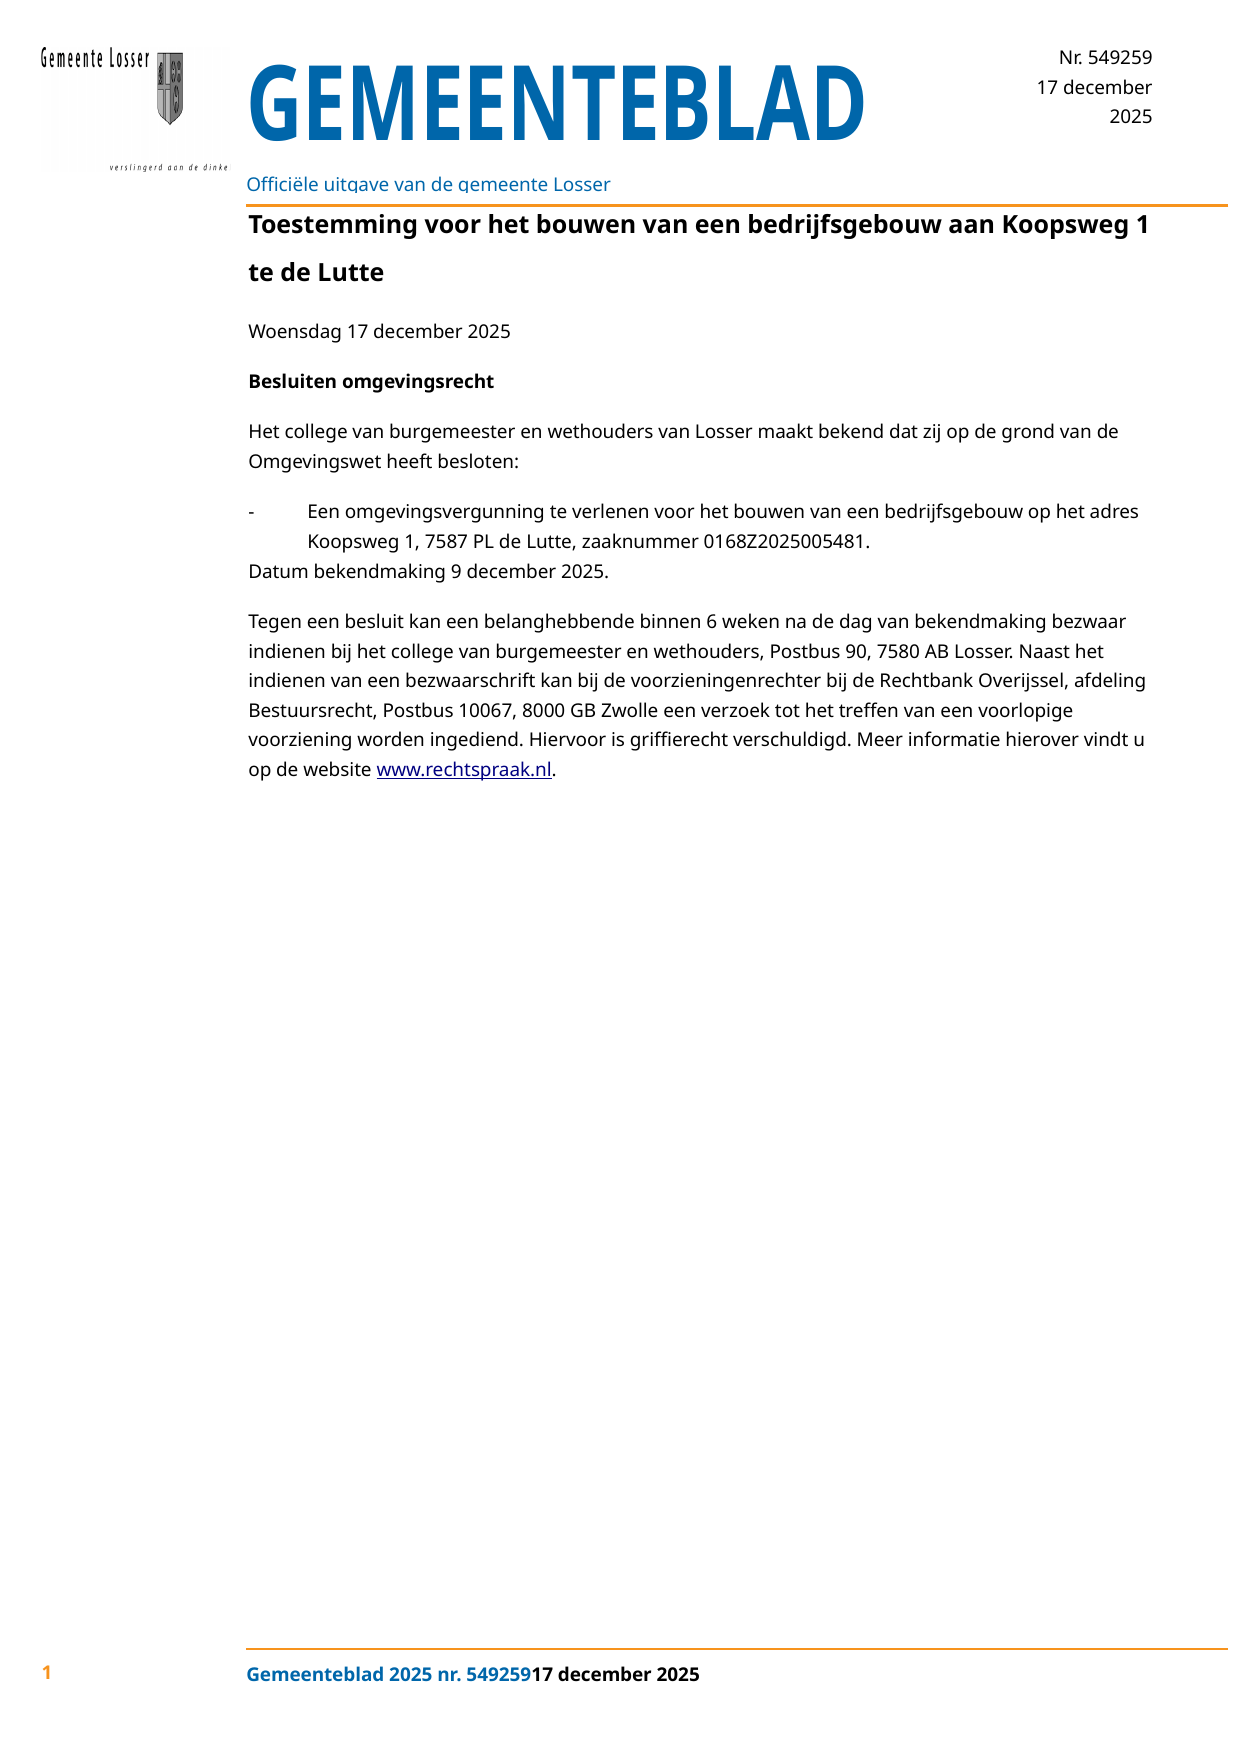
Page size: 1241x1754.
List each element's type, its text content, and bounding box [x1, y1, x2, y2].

text Tegen een besluit kan een belanghebbende binnen 6 weken na de dag van bekendmaking bezwaar indienen bij het college van burgemeester en wethouders, Postbus 90, 7580 AB Losser. Naast het indienen van een bezwaarschrift kan bij de voorzieningenrechter bij de Rechtbank Overijssel, afdeling Bestuursrecht, Postbus 10067, 8000 GB Zwolle een verzoek tot het treffen van een voorlopige voorziening worden ingediend. Hiervoor is griffierecht verschuldigd. Meer informatie hierover vindt u op de website www.rechtspraak.nl. [248, 608, 1152, 782]
text Besluiten omgevingsrecht [248, 368, 1152, 394]
text Woensdag 17 december 2025 [248, 318, 1152, 344]
picture [41, 47, 231, 172]
list Een omgevingsvergunning te verlenen voor het bouwen van een bedrijfsgebouw op het adres Koopsweg 1, 7587 PL de Lutte, zaaknummer 0168Z2025005481. [248, 499, 1152, 554]
text Het college van burgemeester en wethouders van Losser maakt bekend dat zij op de grond van de Omgevingswet heeft besloten: [248, 419, 1152, 474]
text Datum bekendmaking 9 december 2025. [248, 558, 1152, 584]
text Toestemming voor het bouwen van een bedrijfsgebouw aan Koopsweg 1 te de Lutte [248, 207, 1152, 288]
